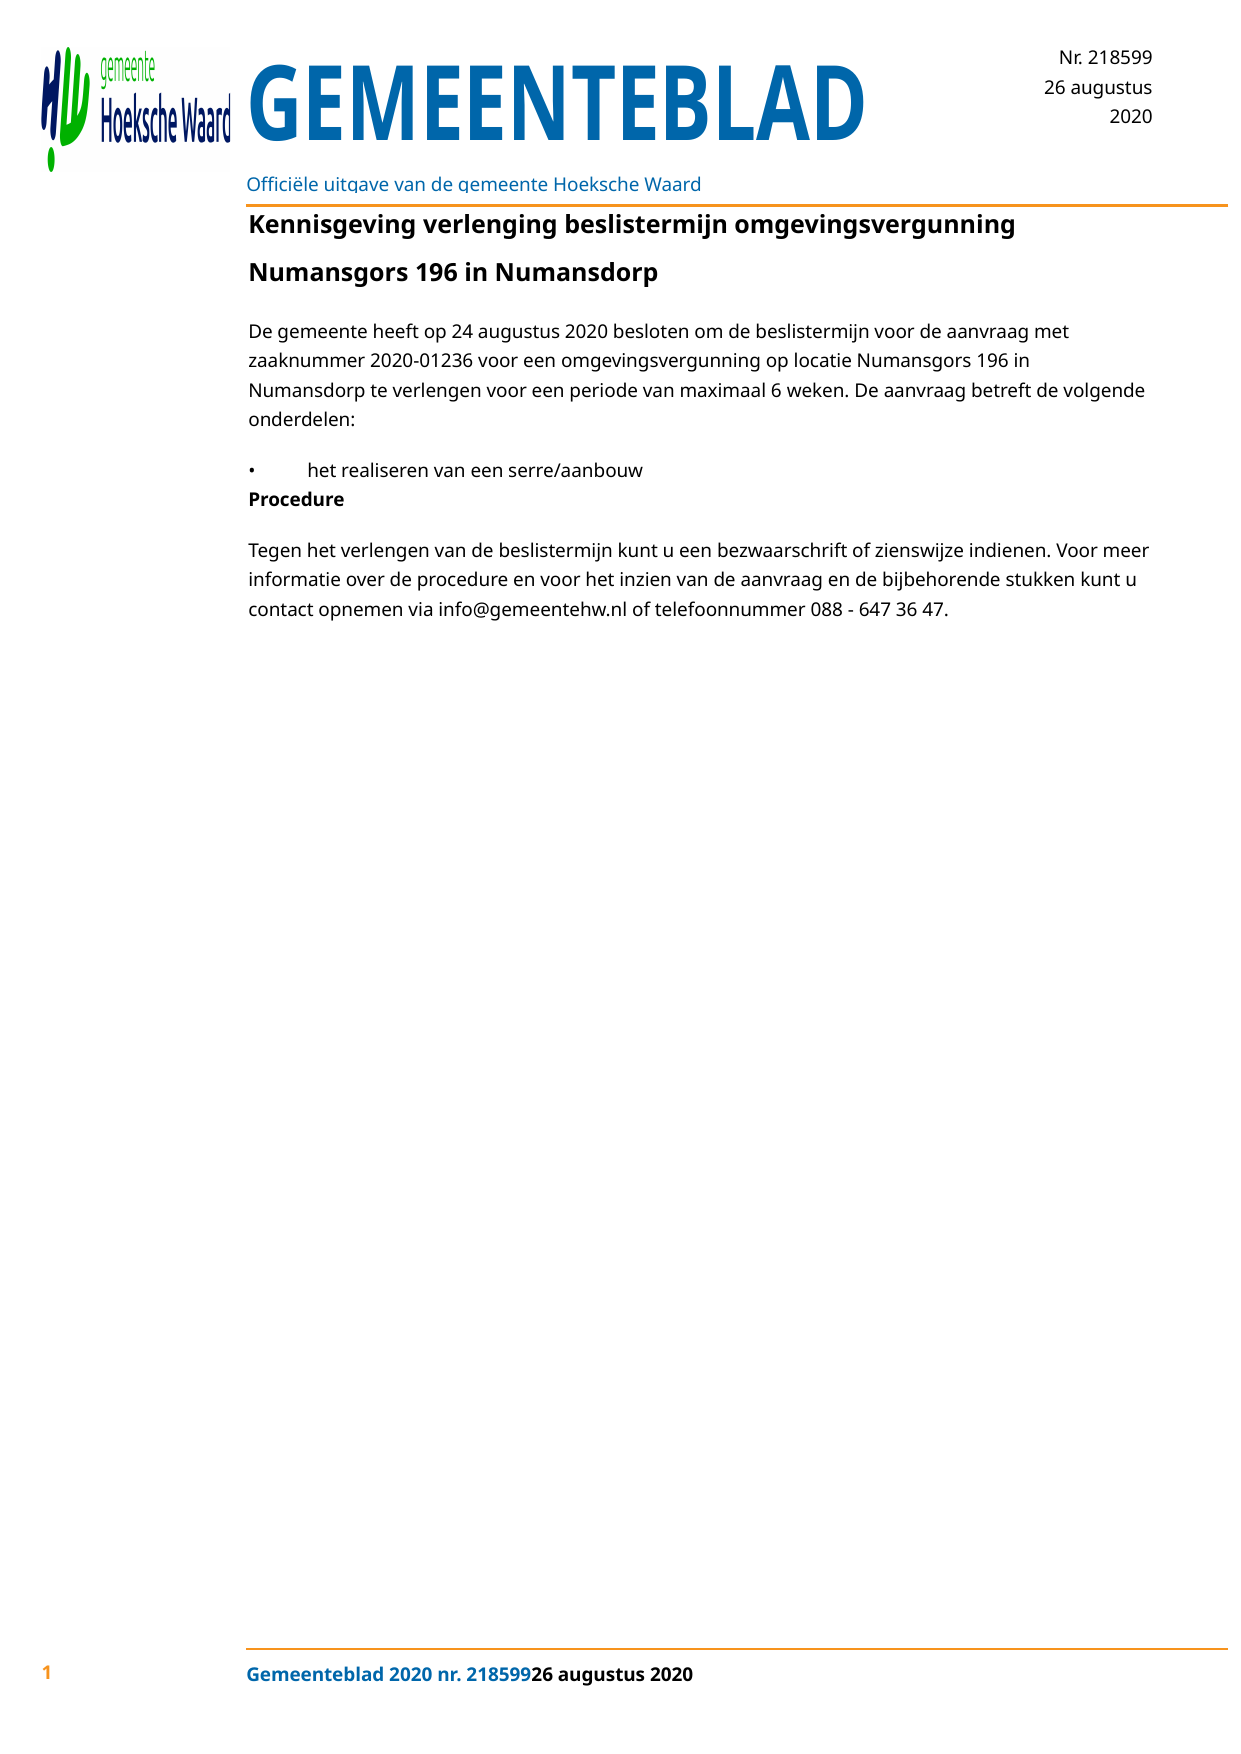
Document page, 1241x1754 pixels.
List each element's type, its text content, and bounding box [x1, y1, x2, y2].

picture [41, 47, 231, 172]
text De gemeente heeft op 24 augustus 2020 besloten om de beslistermijn voor de aanvraag met zaaknummer 2020-01236 voor een omgevingsvergunning op locatie Numansgors 196 in Numansdorp te verlengen voor een periode van maximaal 6 weken. De aanvraag betreft de volgende onderdelen: [248, 318, 1152, 432]
list het realiseren van een serre/aanbouw [248, 457, 1152, 483]
text Kennisgeving verlenging beslistermijn omgevingsvergunning Numansgors 196 in Numansdorp [248, 207, 1152, 288]
text Procedure [248, 487, 1152, 512]
text Tegen het verlengen van de beslistermijn kunt u een bezwaarschrift of zienswijze indienen. Voor meer informatie over de procedure en voor het inzien van de aanvraag en de bijbehorende stukken kunt u contact opnemen via info@gemeentehw.nl of telefoonnummer 088 - 647 36 47. [248, 537, 1152, 622]
